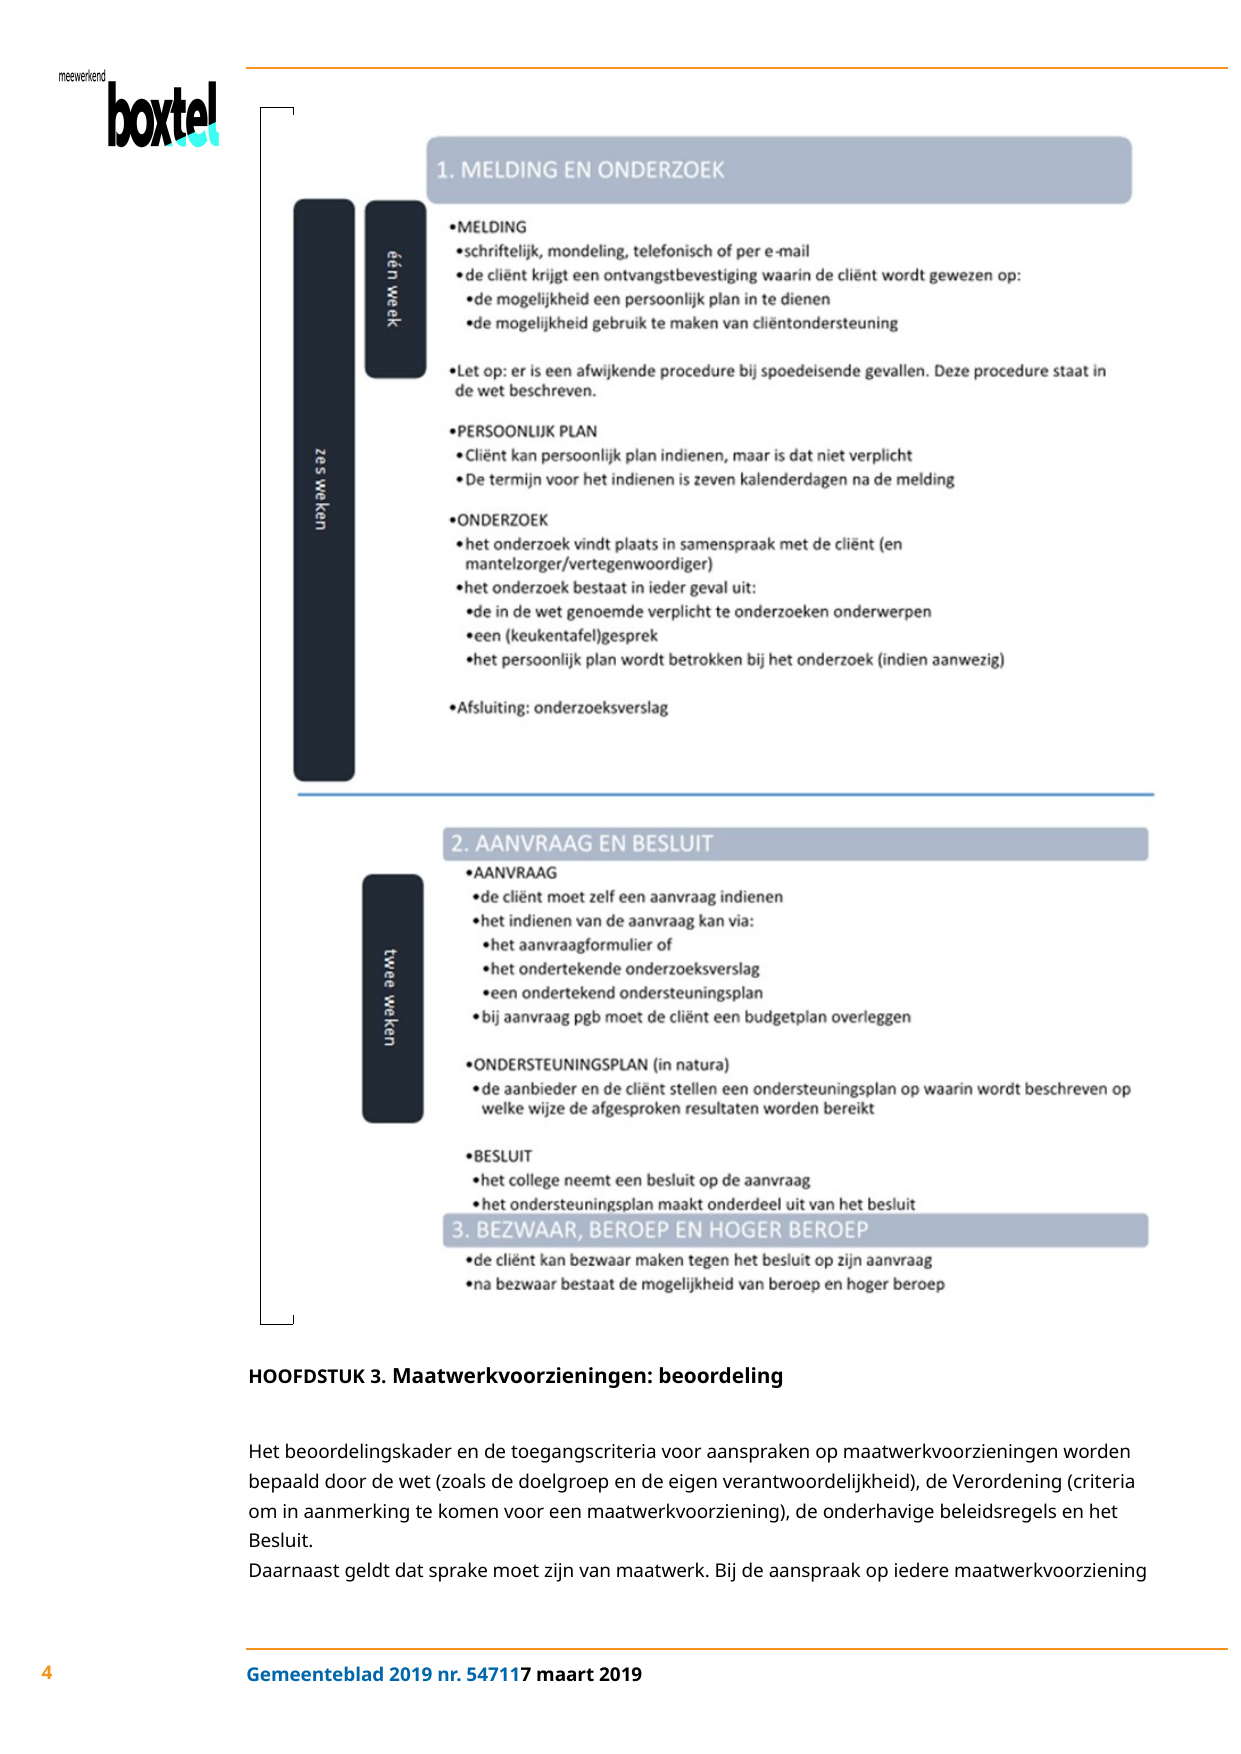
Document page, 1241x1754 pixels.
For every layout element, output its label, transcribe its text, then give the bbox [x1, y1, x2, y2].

picture [41, 47, 231, 172]
text Het beoordelingskader en de toegangscriteria voor aanspraken op maatwerkvoorzieningen worden bepaald door de wet (zoals de doelgroep en de eigen verantwoordelijkheid), de Verordening (criteria om in aanmerking te komen voor een maatwerkvoorziening), de onderhavige beleidsregels en het Besluit. [248, 1439, 1152, 1553]
text Daarnaast geldt dat sprake moet zijn van maatwerk. Bij de aanspraak op iedere maatwerkvoorziening [248, 1557, 1152, 1583]
text HOOFDSTUK 3. Maatwerkvoorzieningen: beoordeling [248, 1361, 1152, 1389]
picture [268, 115, 1173, 1315]
